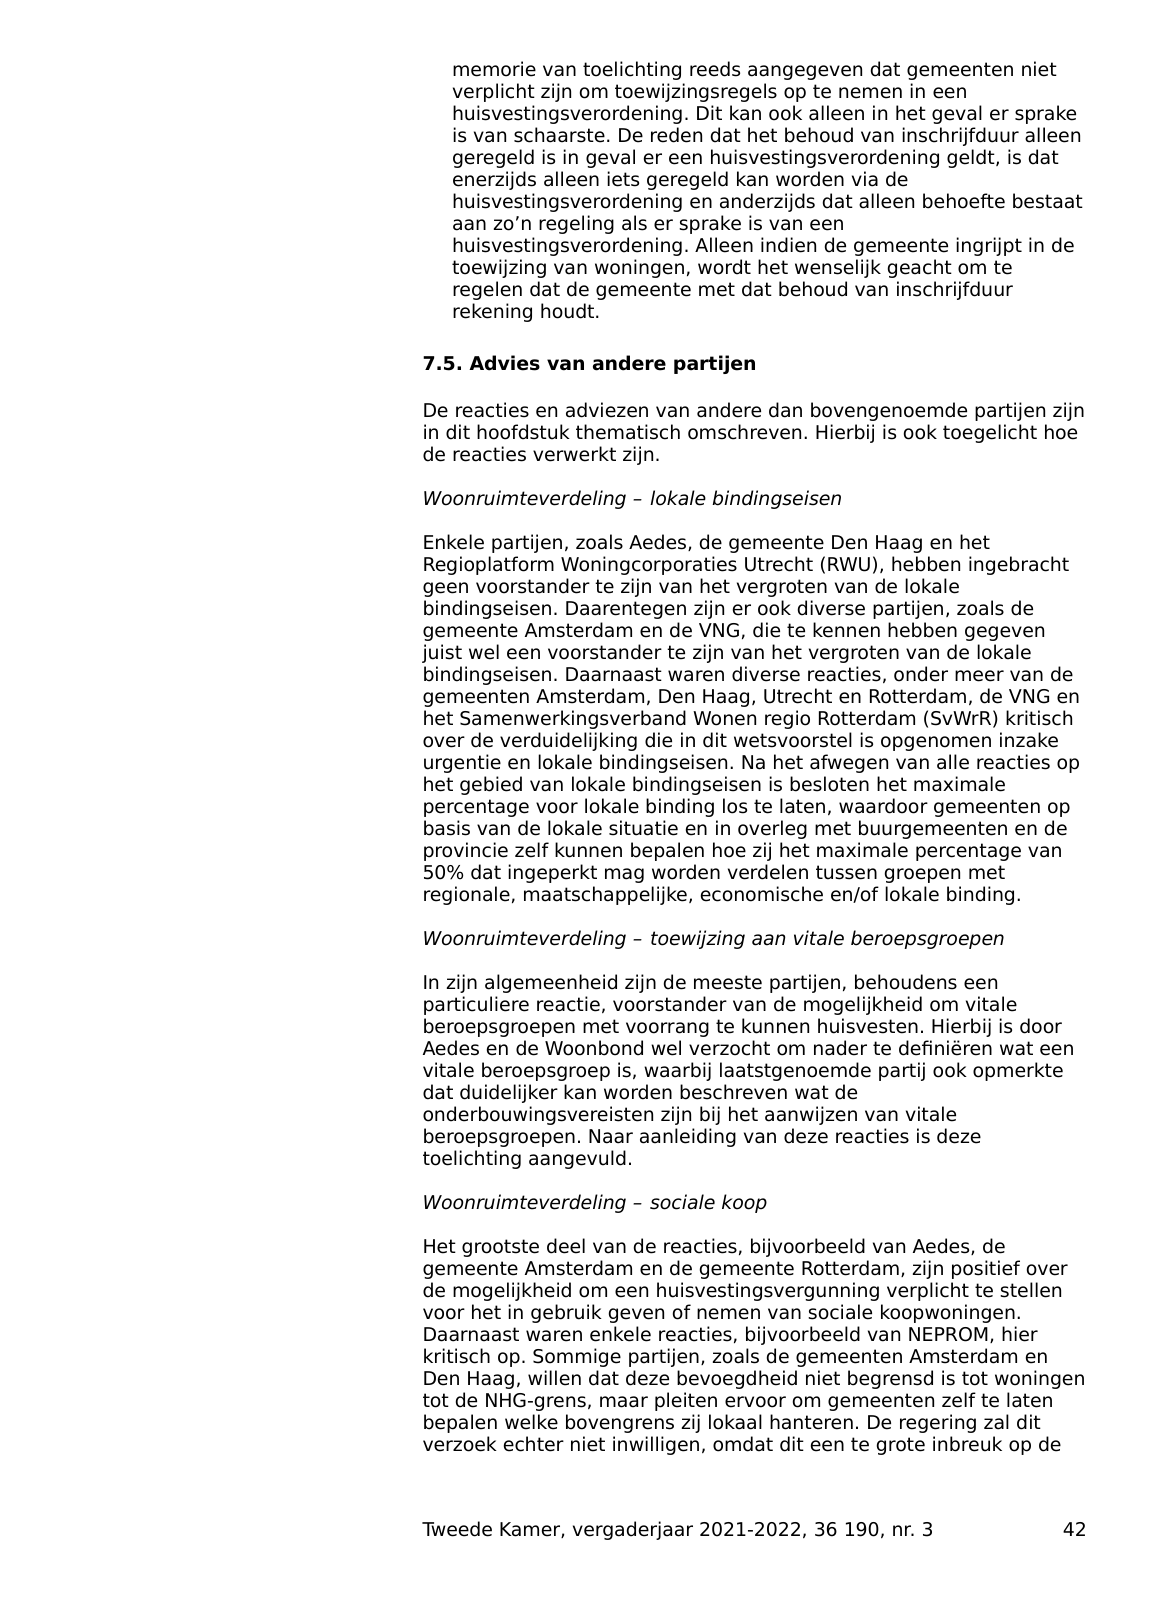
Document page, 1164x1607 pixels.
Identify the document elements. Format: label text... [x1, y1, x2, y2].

text memorie van toelichting reeds aangegeven dat gemeenten niet verplicht zijn om toewijzingsregels op te nemen in een huisvestingsverordening. Dit kan ook alleen in het geval er sprake is van schaarste. De reden dat het behoud van inschrijfduur alleen geregeld is in geval er een huisvestingsverordening geldt, is dat enerzijds alleen iets geregeld kan worden via de huisvestingsverordening en anderzijds dat alleen behoefte bestaat aan zo’n regeling als er sprake is van een huisvestingsverordening. Alleen indien de gemeente ingrijpt in de toewijzing van woningen, wordt het wenselijk geacht om te regelen dat de gemeente met dat behoud van inschrijfduur rekening houdt. [422, 59, 1087, 323]
subtitle Woonruimteverdeling – lokale bindingseisen [422, 488, 1087, 510]
subtitle Woonruimteverdeling – sociale koop [422, 1192, 1087, 1214]
subtitle Woonruimteverdeling – toewijzing aan vitale beroepsgroepen [422, 928, 1087, 950]
text Het grootste deel van de reacties, bijvoorbeeld van Aedes, de gemeente Amsterdam en de gemeente Rotterdam, zijn positief over de mogelijkheid om een huisvestingsvergunning verplicht te stellen voor het in gebruik geven of nemen van sociale koopwoningen. Daarnaast waren enkele reacties, bijvoorbeeld van NEPROM, hier kritisch op. Sommige partijen, zoals de gemeenten Amsterdam en Den Haag, willen dat deze bevoegdheid niet begrensd is tot woningen tot de NHG-grens, maar pleiten ervoor om gemeenten zelf te laten bepalen welke bovengrens zij lokaal hanteren. De regering zal dit verzoek echter niet inwilligen, omdat dit een te grote inbreuk op de [422, 1236, 1087, 1456]
text In zijn algemeenheid zijn de meeste partijen, behoudens een particuliere reactie, voorstander van de mogelijkheid om vitale beroepsgroepen met voorrang te kunnen huisvesten. Hierbij is door Aedes en de Woonbond wel verzocht om nader te definiëren wat een vitale beroepsgroep is, waarbij laatstgenoemde partij ook opmerkte dat duidelijker kan worden beschreven wat de onderbouwingsvereisten zijn bij het aanwijzen van vitale beroepsgroepen. Naar aanleiding van deze reacties is deze toelichting aangevuld. [422, 972, 1087, 1170]
text Enkele partijen, zoals Aedes, de gemeente Den Haag en het Regioplatform Woningcorporaties Utrecht (RWU), hebben ingebracht geen voorstander te zijn van het vergroten van de lokale bindingseisen. Daarentegen zijn er ook diverse partijen, zoals de gemeente Amsterdam en de VNG, die te kennen hebben gegeven juist wel een voorstander te zijn van het vergroten van de lokale bindingseisen. Daarnaast waren diverse reacties, onder meer van de gemeenten Amsterdam, Den Haag, Utrecht en Rotterdam, de VNG en het Samenwerkingsverband Wonen regio Rotterdam (SvWrR) kritisch over de verduidelijking die in dit wetsvoorstel is opgenomen inzake urgentie en lokale bindingseisen. Na het afwegen van alle reacties op het gebied van lokale bindingseisen is besloten het maximale percentage voor lokale binding los te laten, waardoor gemeenten op basis van de lokale situatie en in overleg met buurgemeenten en de provincie zelf kunnen bepalen hoe zij het maximale percentage van 50% dat ingeperkt mag worden verdelen tussen groepen met regionale, maatschappelijke, economische en/of lokale binding. [422, 532, 1087, 906]
subtitle 7.5. Advies van andere partijen [422, 353, 1087, 375]
text De reacties en adviezen van andere dan bovengenoemde partijen zijn in dit hoofdstuk thematisch omschreven. Hierbij is ook toegelicht hoe de reacties verwerkt zijn. [422, 400, 1087, 466]
